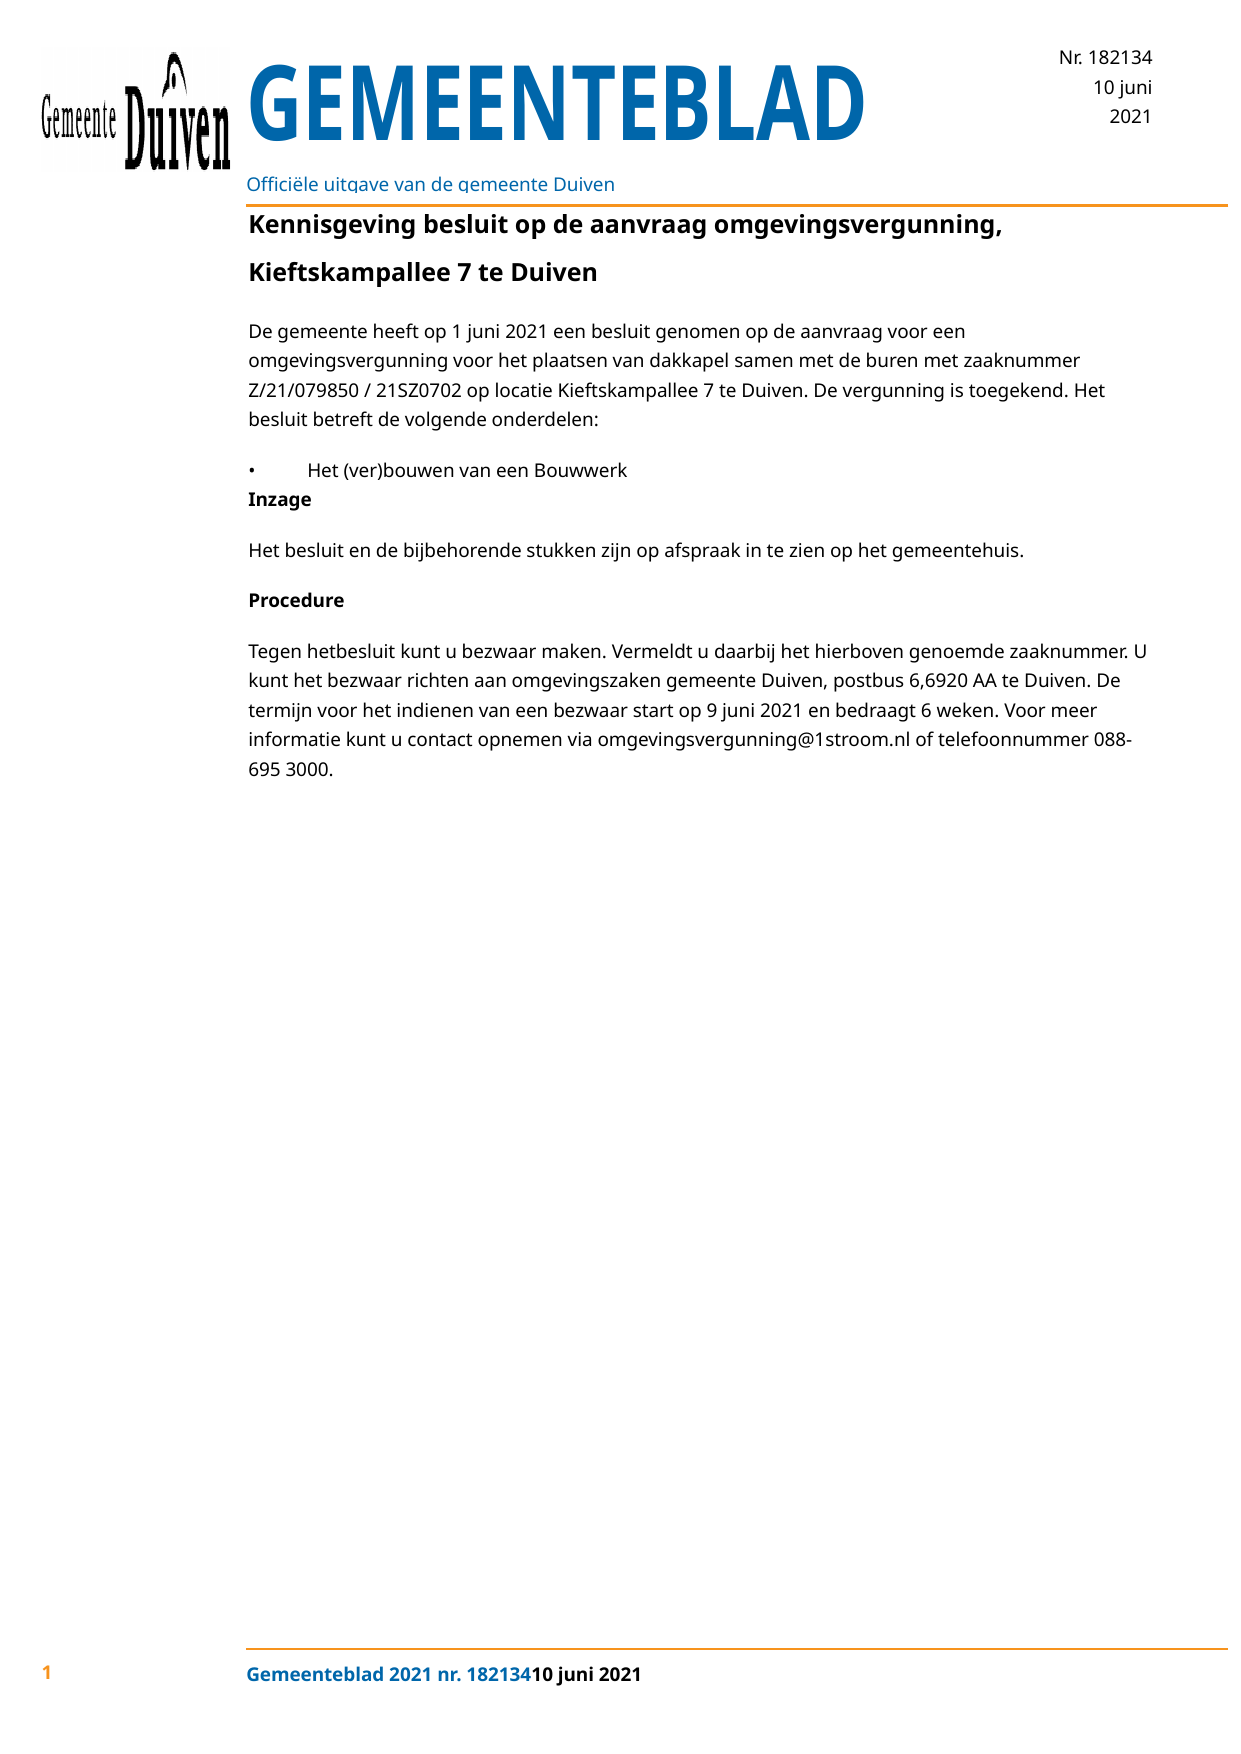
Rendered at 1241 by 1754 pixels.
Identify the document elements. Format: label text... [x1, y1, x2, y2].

picture [41, 47, 231, 172]
text Het besluit en de bijbehorende stukken zijn op afspraak in te zien op het gemeentehuis. [248, 537, 1152, 563]
text Tegen hetbesluit kunt u bezwaar maken. Vermeldt u daarbij het hierboven genoemde zaaknummer. U kunt het bezwaar richten aan omgevingszaken gemeente Duiven, postbus 6,6920 AA te Duiven. De termijn voor het indienen van een bezwaar start op 9 juni 2021 en bedraagt 6 weken. Voor meer informatie kunt u contact opnemen via omgevingsvergunning@1stroom.nl of telefoonnummer 088-695 3000. [248, 638, 1152, 782]
list Het (ver)bouwen van een Bouwwerk [248, 457, 1152, 483]
text Procedure [248, 587, 1152, 613]
text Kennisgeving besluit op de aanvraag omgevingsvergunning, Kieftskampallee 7 te Duiven [248, 207, 1152, 288]
text Inzage [248, 487, 1152, 512]
text De gemeente heeft op 1 juni 2021 een besluit genomen op de aanvraag voor een omgevingsvergunning voor het plaatsen van dakkapel samen met de buren met zaaknummer Z/21/079850 / 21SZ0702 op locatie Kieftskampallee 7 te Duiven. De vergunning is toegekend. Het besluit betreft de volgende onderdelen: [248, 318, 1152, 432]
